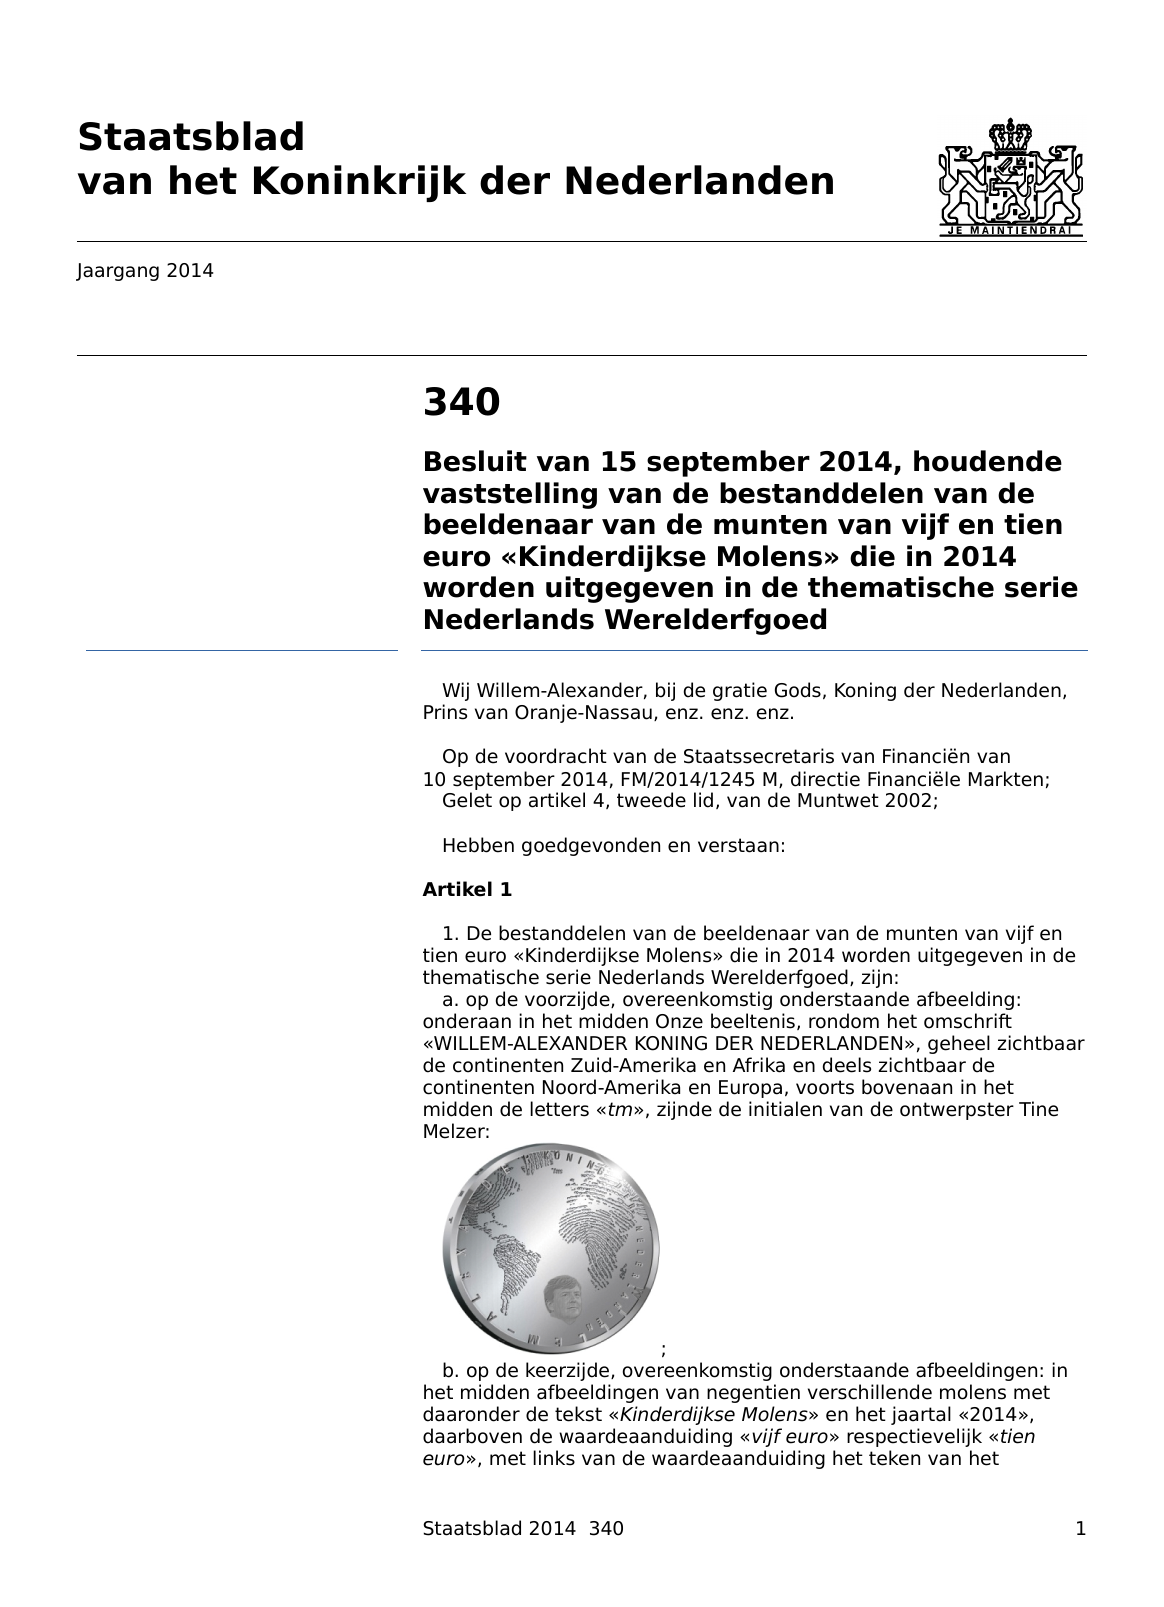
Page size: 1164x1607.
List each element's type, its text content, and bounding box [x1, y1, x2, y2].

subtitle Artikel 1 [422, 879, 1087, 901]
text Wij Willem-Alexander, bij de gratie Gods, Koning der Nederlanden, Prins van Oranje-Nassau, enz. enz. enz. [422, 680, 1087, 724]
picture [441, 1142, 661, 1356]
text a. op de voorzijde, overeenkomstig onderstaande afbeelding: onderaan in het midden Onze beeltenis, rondom het omschrift «WILLEM-ALEXANDER KONING DER NEDERLANDEN», geheel zichtbaar de continenten Zuid-Amerika en Afrika en deels zichtbaar de continenten Noord-Amerika en Europa, voorts bovenaan in het midden de letters «tm», zijnde de initialen van de ontwerpster Tine Melzer: [422, 989, 1087, 1143]
table_cell Jaargang 2014 [77, 242, 1087, 355]
text Besluit van 15 september 2014, houdende vaststelling van de bestanddelen van de beeldenaar van de munten van vijf en tien euro «Kinderdijkse Molens» die in 2014 worden uitgegeven in de thematische serie Nederlands Werelderfgoed [422, 447, 1087, 636]
text ; [422, 1143, 1087, 1360]
picture [936, 115, 1087, 240]
subtitle 340 [422, 381, 1087, 424]
text b. op de keerzijde, overeenkomstig onderstaande afbeeldingen: in het midden afbeeldingen van negentien verschillende molens met daaronder de tekst «Kinderdijkse Molens» en het jaartal «2014», daarboven de waardeaanduiding «vijf euro» respectievelijk «tien euro», met links van de waardeaanduiding het teken van het [422, 1360, 1087, 1470]
text Gelet op artikel 4, tweede lid, van de Muntwet 2002; [422, 790, 1087, 812]
table_header Staatsblad van het Koninkrijk der Nederlanden [77, 100, 886, 241]
text Hebben goedgevonden en verstaan: [422, 834, 1087, 857]
text Op de voordracht van de Staatssecretaris van Financiën van 10 september 2014, FM/2014/1245 M, directie Financiële Markten; [422, 746, 1087, 790]
table_header [886, 100, 1087, 241]
text 1. De bestanddelen van de beeldenaar van de munten van vijf en tien euro «Kinderdijkse Molens» die in 2014 worden uitgegeven in de thematische serie Nederlands Werelderfgoed, zijn: [422, 923, 1087, 989]
